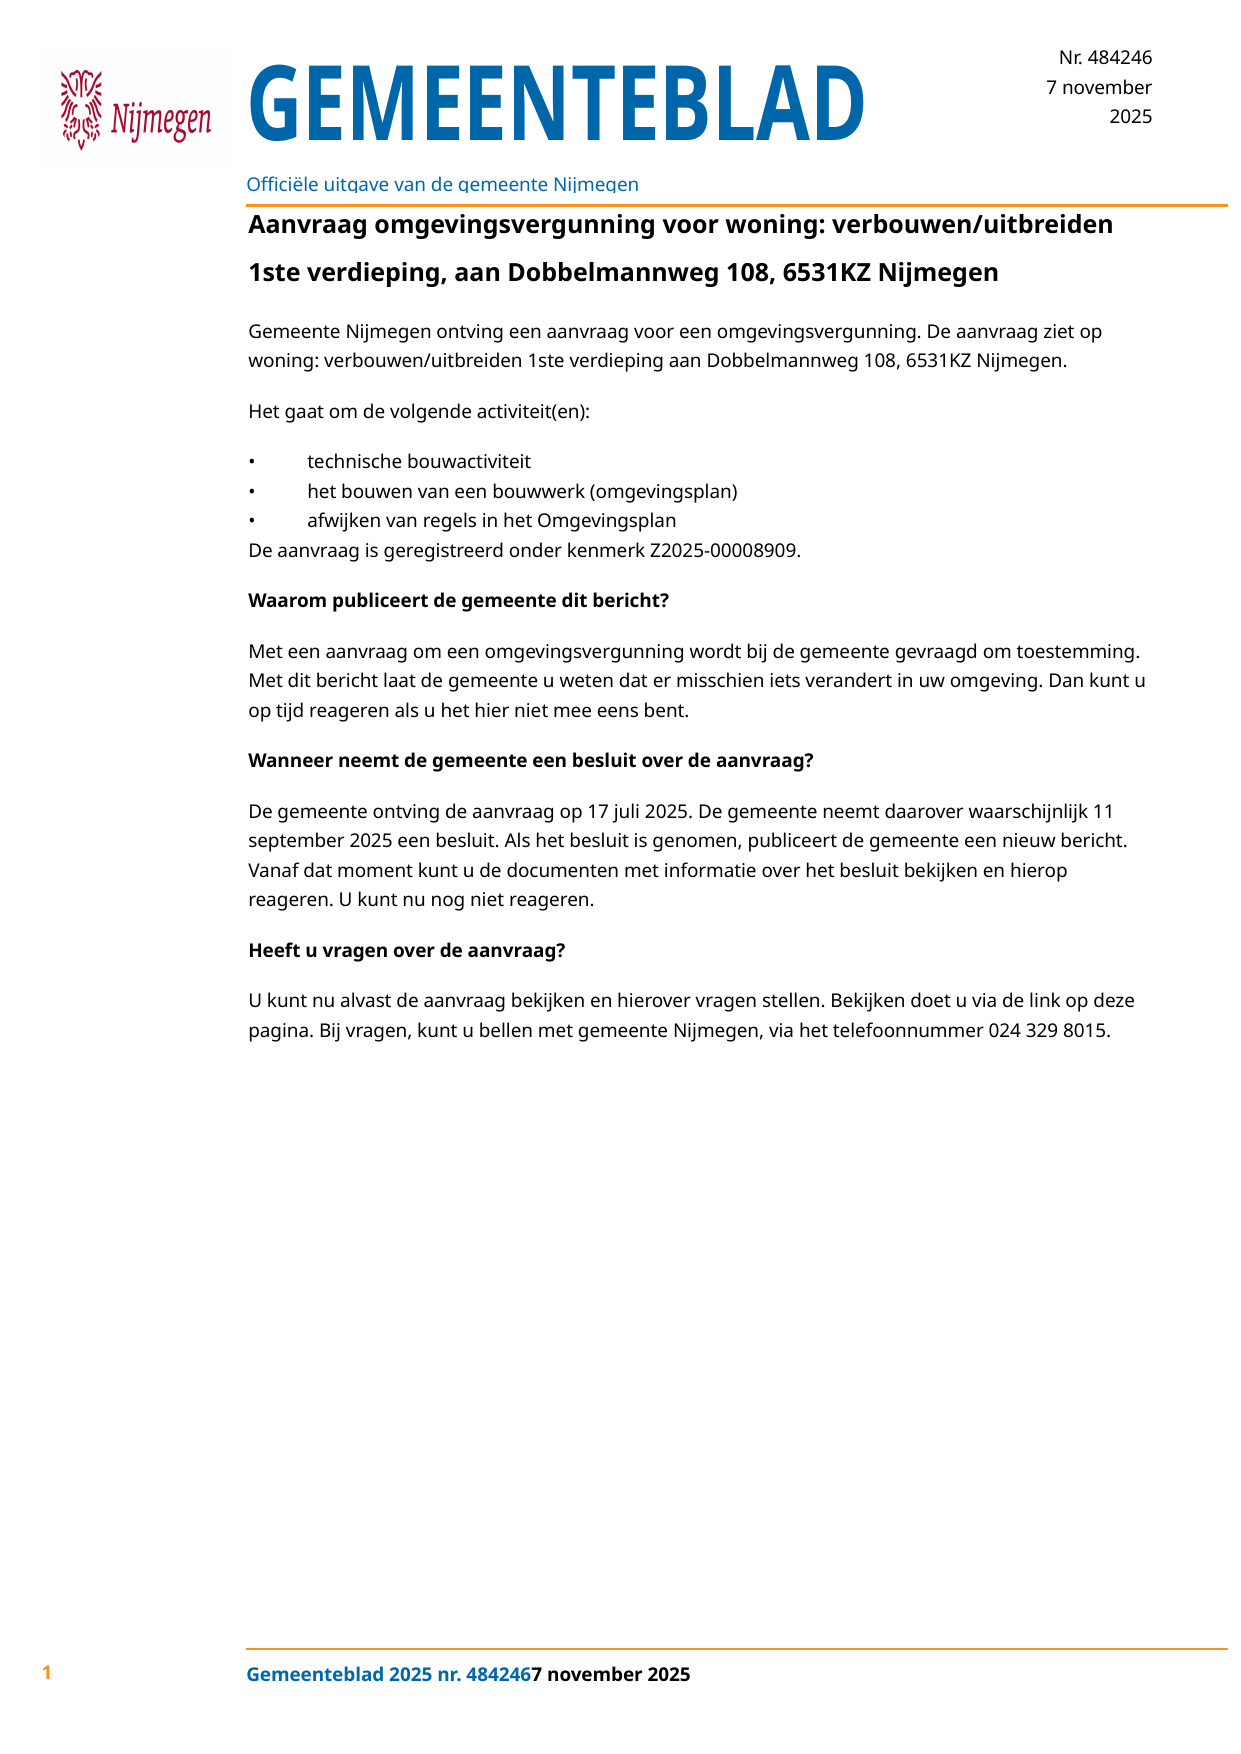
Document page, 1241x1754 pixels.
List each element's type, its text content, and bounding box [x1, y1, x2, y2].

text De gemeente ontving de aanvraag op 17 juli 2025. De gemeente neemt daarover waarschijnlijk 11 september 2025 een besluit. Als het besluit is genomen, publiceert de gemeente een nieuw bericht. Vanaf dat moment kunt u de documenten met informatie over het besluit bekijken en hierop reageren. U kunt nu nog niet reageren. [248, 798, 1152, 912]
text Gemeente Nijmegen ontving een aanvraag voor een omgevingsvergunning. De aanvraag ziet op woning: verbouwen/uitbreiden 1ste verdieping aan Dobbelmannweg 108, 6531KZ Nijmegen. [248, 318, 1152, 373]
picture [41, 47, 231, 172]
text Waarom publiceert de gemeente dit bericht? [248, 587, 1152, 613]
text De aanvraag is geregistreerd onder kenmerk Z2025-00008909. [248, 537, 1152, 563]
text Aanvraag omgevingsvergunning voor woning: verbouwen/uitbreiden 1ste verdieping, aan Dobbelmannweg 108, 6531KZ Nijmegen [248, 207, 1152, 288]
text Met een aanvraag om een omgevingsvergunning wordt bij de gemeente gevraagd om toestemming. Met dit bericht laat de gemeente u weten dat er misschien iets verandert in uw omgeving. Dan kunt u op tijd reageren als u het hier niet mee eens bent. [248, 638, 1152, 723]
text U kunt nu alvast de aanvraag bekijken en hierover vragen stellen. Bekijken doet u via de link op deze pagina. Bij vragen, kunt u bellen met gemeente Nijmegen, via het telefoonnummer 024 329 8015. [248, 987, 1152, 1043]
list technische bouwactiviteit [248, 448, 1152, 474]
list afwijken van regels in het Omgevingsplan [248, 507, 1152, 533]
text Heeft u vragen over de aanvraag? [248, 937, 1152, 963]
list het bouwen van een bouwwerk (omgevingsplan) [248, 478, 1152, 504]
text Het gaat om de volgende activiteit(en): [248, 398, 1152, 424]
text Wanneer neemt de gemeente een besluit over de aanvraag? [248, 747, 1152, 773]
